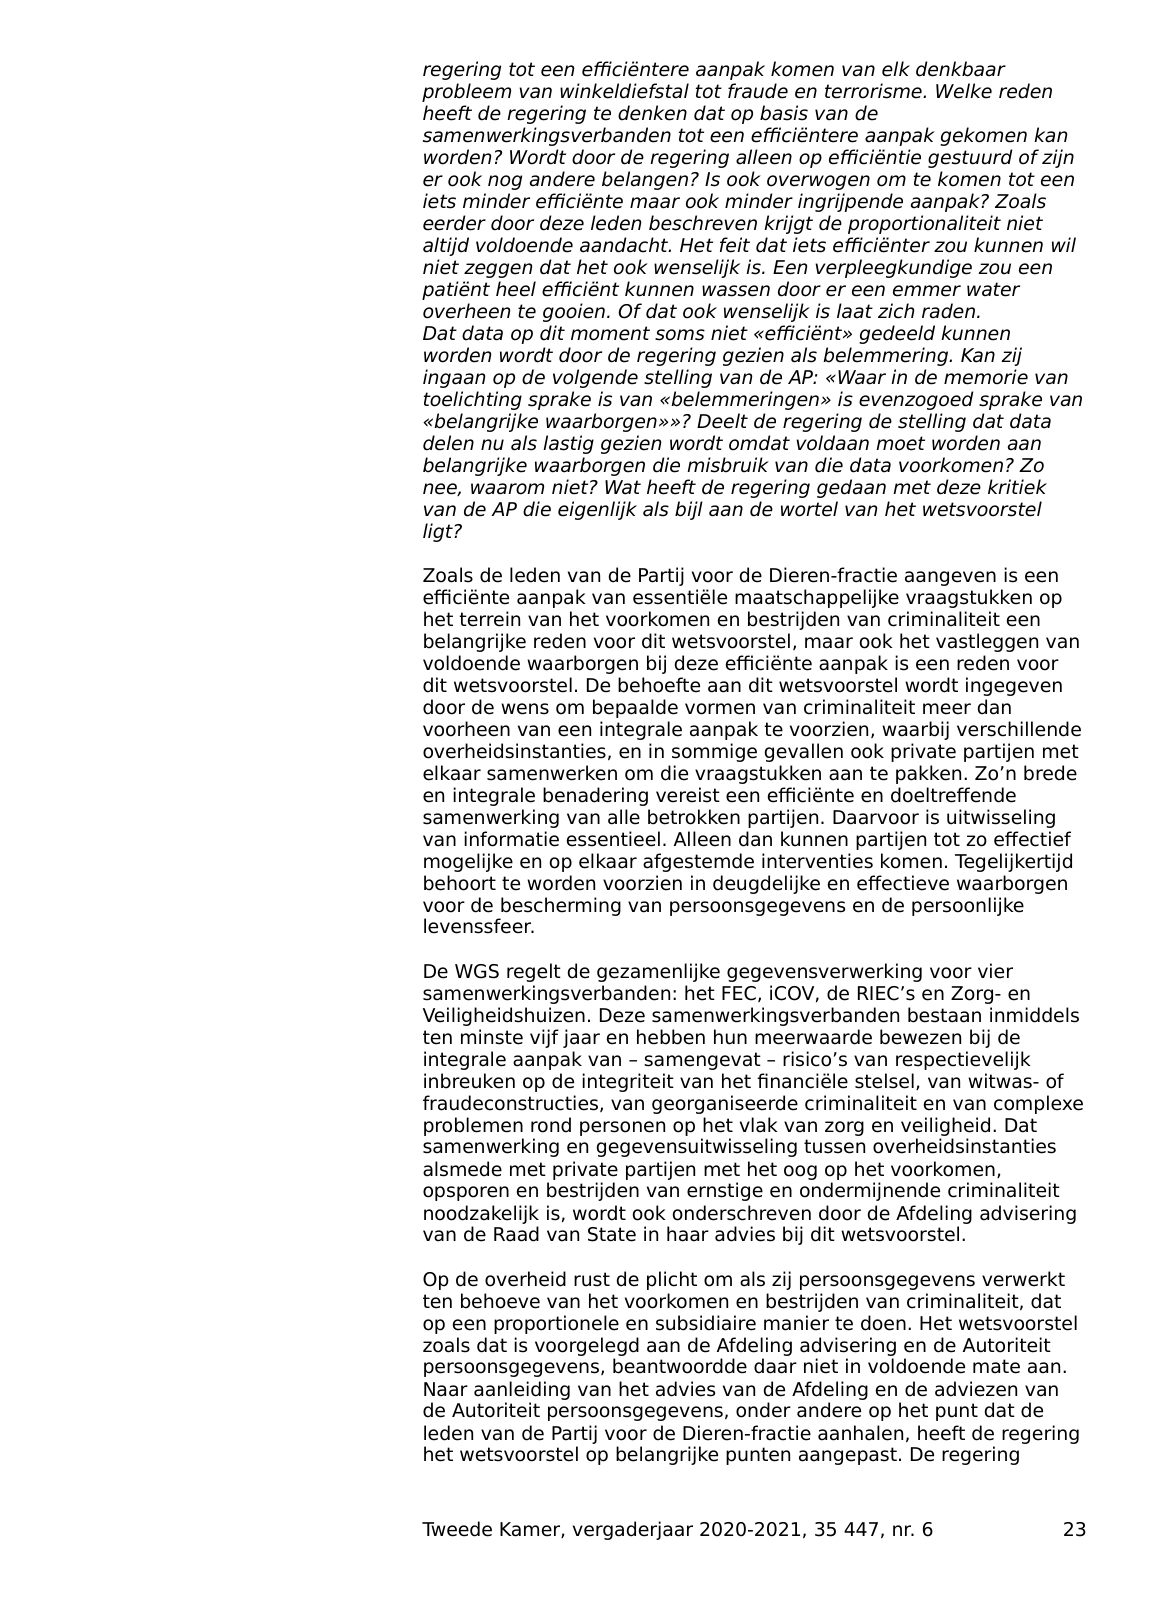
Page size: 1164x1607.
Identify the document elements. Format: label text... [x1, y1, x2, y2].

text regering tot een efficiëntere aanpak komen van elk denkbaar probleem van winkeldiefstal tot fraude en terrorisme. Welke reden heeft de regering te denken dat op basis van de samenwerkingsverbanden tot een efficiëntere aanpak gekomen kan worden? Wordt door de regering alleen op efficiëntie gestuurd of zijn er ook nog andere belangen? Is ook overwogen om te komen tot een iets minder efficiënte maar ook minder ingrijpende aanpak? Zoals eerder door deze leden beschreven krijgt de proportionaliteit niet altijd voldoende aandacht. Het feit dat iets efficiënter zou kunnen wil niet zeggen dat het ook wenselijk is. Een verpleegkundige zou een patiënt heel efficiënt kunnen wassen door er een emmer water overheen te gooien. Of dat ook wenselijk is laat zich raden. [422, 59, 1087, 323]
text Zoals de leden van de Partij voor de Dieren-fractie aangeven is een efficiënte aanpak van essentiële maatschappelijke vraagstukken op het terrein van het voorkomen en bestrijden van criminaliteit een belangrijke reden voor dit wetsvoorstel, maar ook het vastleggen van voldoende waarborgen bij deze efficiënte aanpak is een reden voor dit wetsvoorstel. De behoefte aan dit wetsvoorstel wordt ingegeven door de wens om bepaalde vormen van criminaliteit meer dan voorheen van een integrale aanpak te voorzien, waarbij verschillende overheidsinstanties, en in sommige gevallen ook private partijen met elkaar samenwerken om die vraagstukken aan te pakken. Zo’n brede en integrale benadering vereist een efficiënte en doeltreffende samenwerking van alle betrokken partijen. Daarvoor is uitwisseling van informatie essentieel. Alleen dan kunnen partijen tot zo effectief mogelijke en op elkaar afgestemde interventies komen. Tegelijkertijd behoort te worden voorzien in deugdelijke en effectieve waarborgen voor de bescherming van persoonsgegevens en de persoonlijke levenssfeer. [422, 565, 1087, 938]
text Dat data op dit moment soms niet «efficiënt» gedeeld kunnen worden wordt door de regering gezien als belemmering. Kan zij ingaan op de volgende stelling van de AP: «Waar in de memorie van toelichting sprake is van «belemmeringen» is evenzogoed sprake van «belangrijke waarborgen»»? Deelt de regering de stelling dat data delen nu als lastig gezien wordt omdat voldaan moet worden aan belangrijke waarborgen die misbruik van die data voorkomen? Zo nee, waarom niet? Wat heeft de regering gedaan met deze kritiek van de AP die eigenlijk als bijl aan de wortel van het wetsvoorstel ligt? [422, 323, 1087, 543]
text De WGS regelt de gezamenlijke gegevensverwerking voor vier samenwerkingsverbanden: het FEC, iCOV, de RIEC’s en Zorg- en Veiligheidshuizen. Deze samenwerkingsverbanden bestaan inmiddels ten minste vijf jaar en hebben hun meerwaarde bewezen bij de integrale aanpak van – samengevat – risico’s van respectievelijk inbreuken op de integriteit van het financiële stelsel, van witwas- of fraudeconstructies, van georganiseerde criminaliteit en van complexe problemen rond personen op het vlak van zorg en veiligheid. Dat samenwerking en gegevensuitwisseling tussen overheidsinstanties alsmede met private partijen met het oog op het voorkomen, opsporen en bestrijden van ernstige en ondermijnende criminaliteit noodzakelijk is, wordt ook onderschreven door de Afdeling advisering van de Raad van State in haar advies bij dit wetsvoorstel. [422, 961, 1087, 1246]
text Op de overheid rust de plicht om als zij persoonsgegevens verwerkt ten behoeve van het voorkomen en bestrijden van criminaliteit, dat op een proportionele en subsidiaire manier te doen. Het wetsvoorstel zoals dat is voorgelegd aan de Afdeling advisering en de Autoriteit persoonsgegevens, beantwoordde daar niet in voldoende mate aan. Naar aanleiding van het advies van de Afdeling en de adviezen van de Autoriteit persoonsgegevens, onder andere op het punt dat de leden van de Partij voor de Dieren-fractie aanhalen, heeft de regering het wetsvoorstel op belangrijke punten aangepast. De regering [422, 1268, 1087, 1466]
